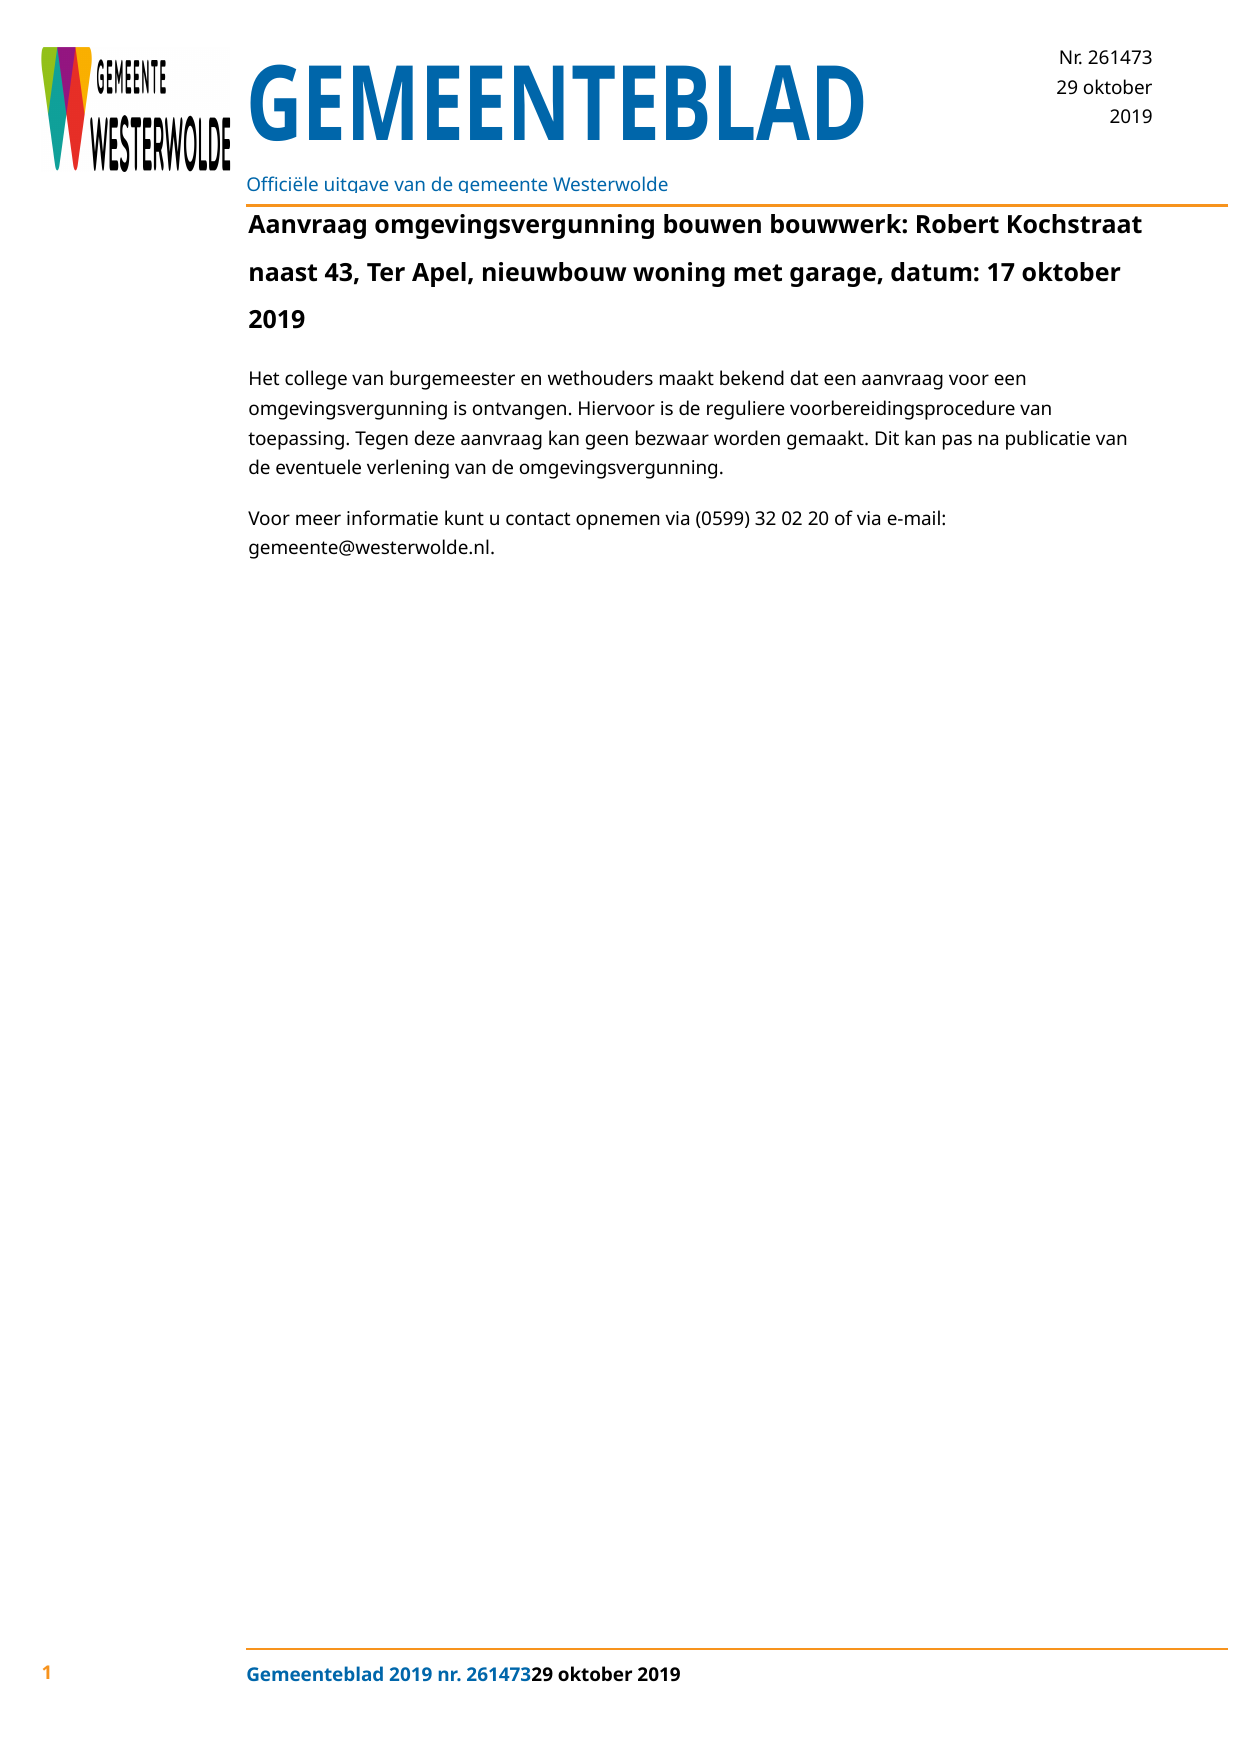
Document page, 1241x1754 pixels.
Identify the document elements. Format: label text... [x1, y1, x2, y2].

text Aanvraag omgevingsvergunning bouwen bouwwerk: Robert Kochstraat naast 43, Ter Apel, nieuwbouw woning met garage, datum: 17 oktober 2019 [248, 207, 1152, 336]
picture [41, 47, 231, 172]
text Voor meer informatie kunt u contact opnemen via (0599) 32 02 20 of via e-mail: gemeente@westerwolde.nl. [248, 505, 1152, 560]
text Het college van burgemeester en wethouders maakt bekend dat een aanvraag voor een omgevingsvergunning is ontvangen. Hiervoor is de reguliere voorbereidingsprocedure van toepassing. Tegen deze aanvraag kan geen bezwaar worden gemaakt. Dit kan pas na publicatie van de eventuele verlening van de omgevingsvergunning. [248, 366, 1152, 480]
